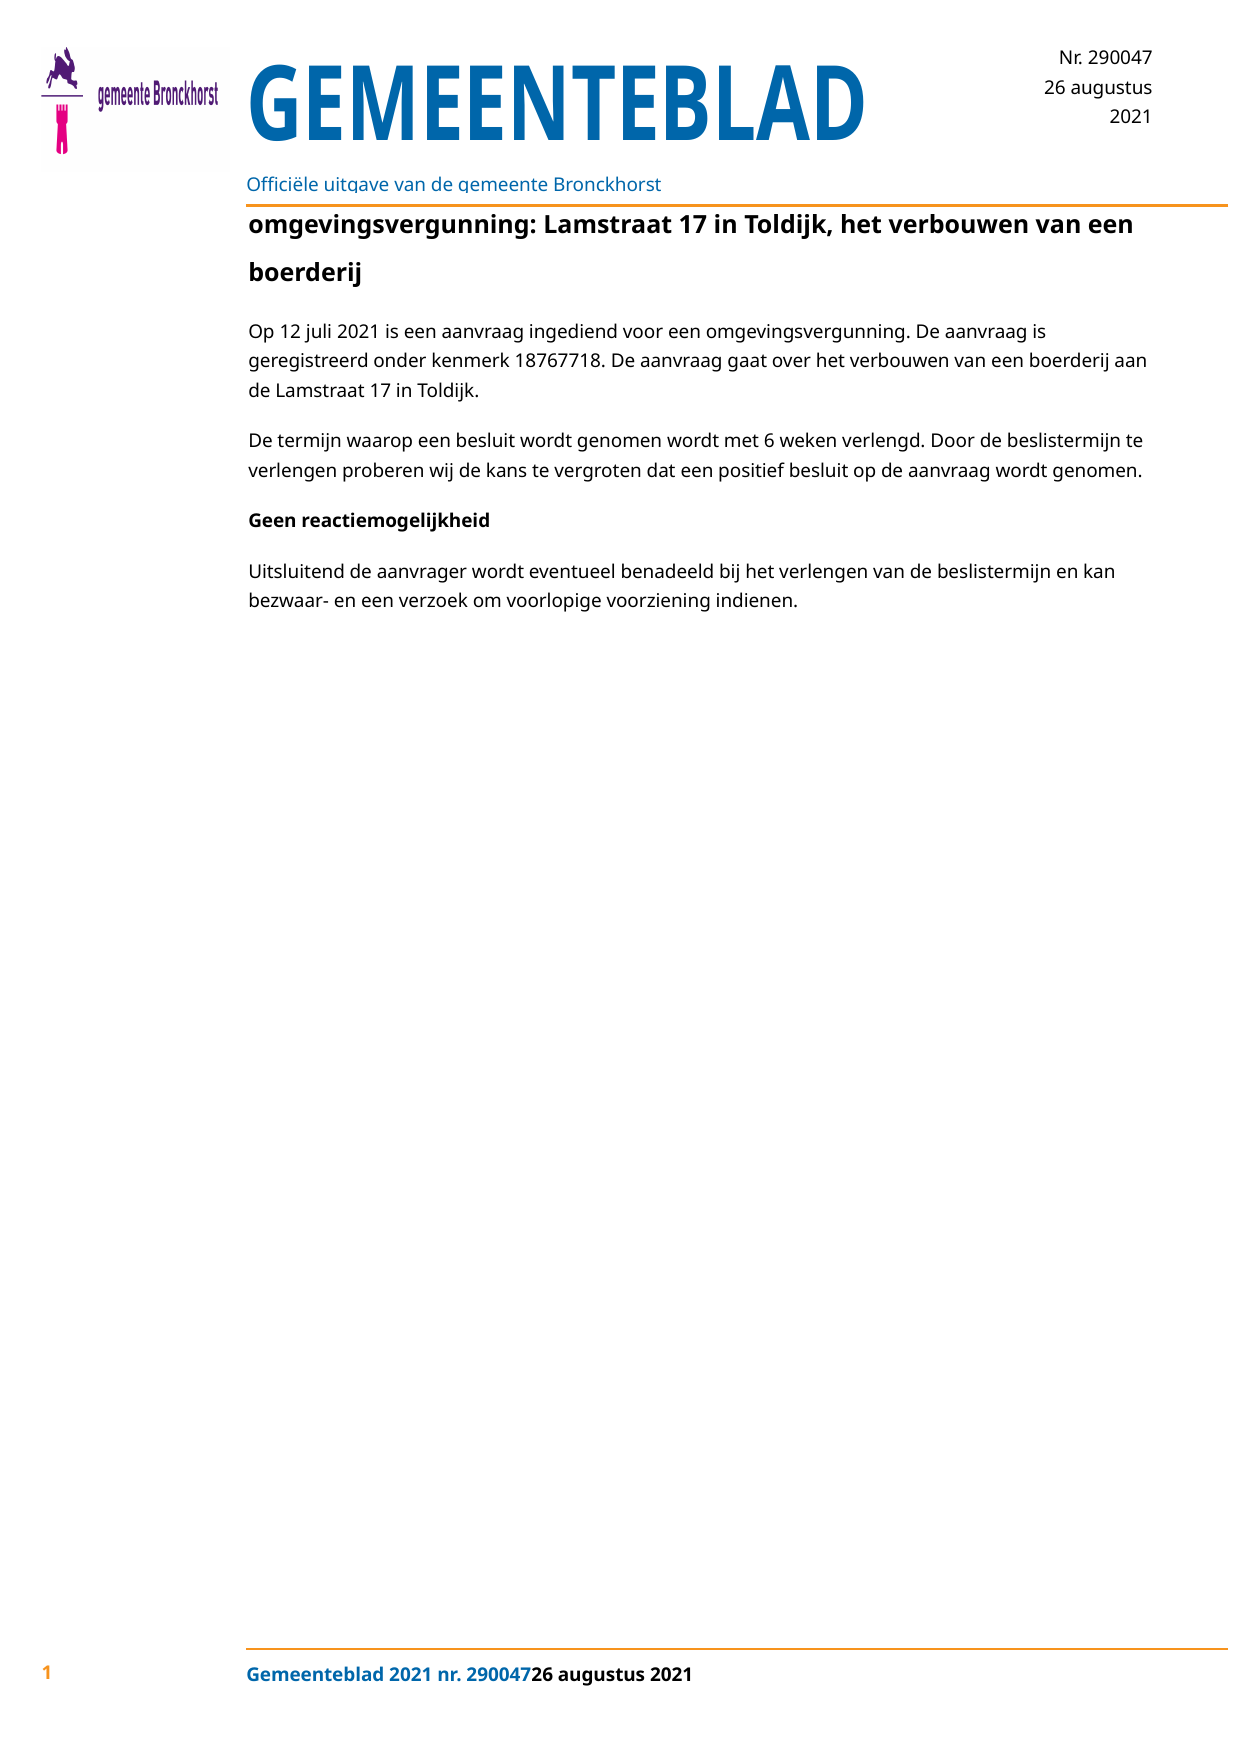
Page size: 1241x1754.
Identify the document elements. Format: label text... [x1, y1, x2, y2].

text Uitsluitend de aanvrager wordt eventueel benadeeld bij het verlengen van de beslistermijn en kan bezwaar- en een verzoek om voorlopige voorziening indienen. [248, 558, 1152, 613]
text Op 12 juli 2021 is een aanvraag ingediend voor een omgevingsvergunning. De aanvraag is geregistreerd onder kenmerk 18767718. De aanvraag gaat over het verbouwen van een boerderij aan de Lamstraat 17 in Toldijk. [248, 318, 1152, 403]
text Geen reactiemogelijkheid [248, 507, 1152, 533]
picture [41, 47, 231, 172]
text omgevingsvergunning: Lamstraat 17 in Toldijk, het verbouwen van een boerderij [248, 207, 1152, 288]
text De termijn waarop een besluit wordt genomen wordt met 6 weken verlengd. Door de beslistermijn te verlengen proberen wij de kans te vergroten dat een positief besluit op de aanvraag wordt genomen. [248, 427, 1152, 483]
